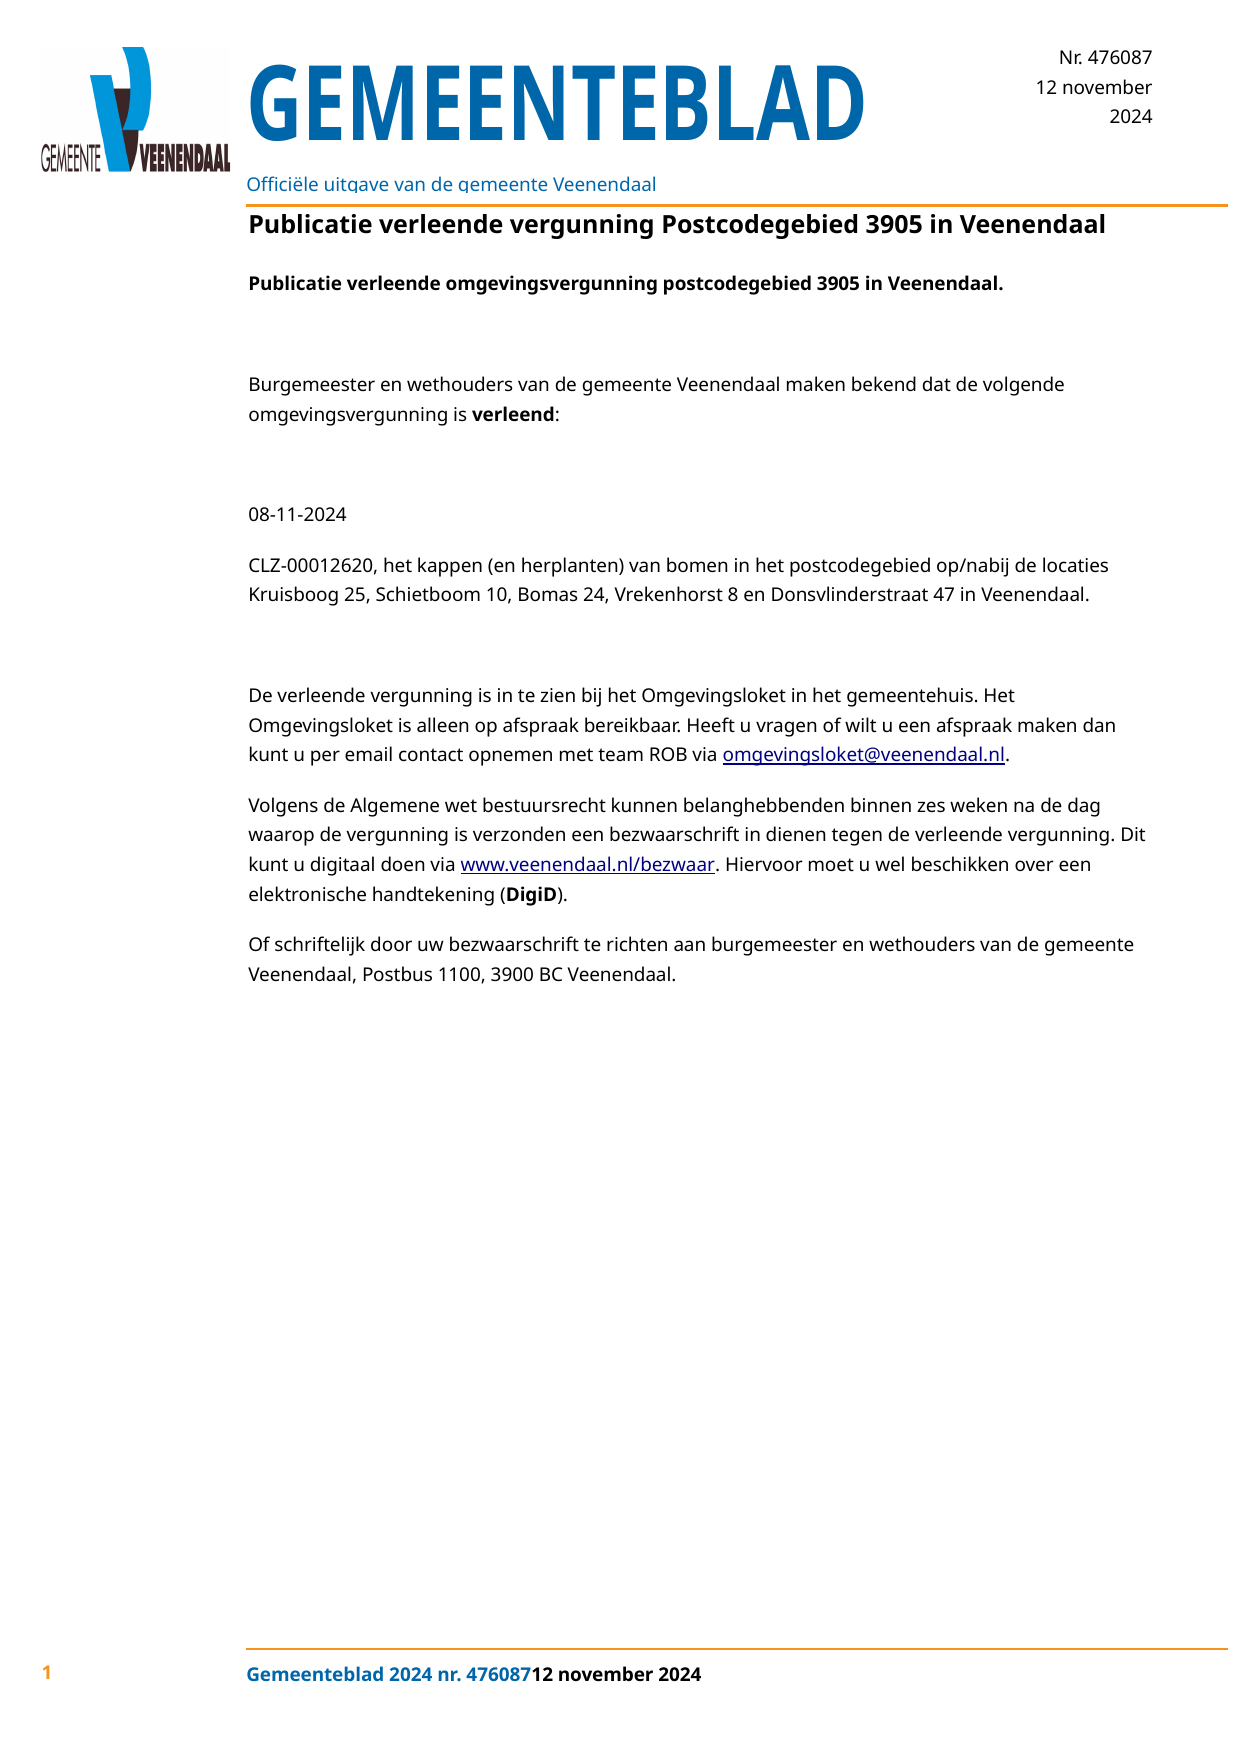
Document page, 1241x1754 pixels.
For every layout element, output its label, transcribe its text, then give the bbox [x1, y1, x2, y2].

text Publicatie verleende omgevingsvergunning postcodegebied 3905 in Veenendaal. [248, 270, 1152, 296]
text De verleende vergunning is in te zien bij het Omgevingsloket in het gemeentehuis. Het Omgevingsloket is alleen op afspraak bereikbaar. Heeft u vragen of wilt u een afspraak maken dan kunt u per email contact opnemen met team ROB via omgevingsloket@veenendaal.nl. [248, 682, 1152, 767]
text Burgemeester en wethouders van de gemeente Veenendaal maken bekend dat de volgende omgevingsvergunning is verleend: [248, 371, 1152, 426]
text CLZ-00012620, het kappen (en herplanten) van bomen in het postcodegebied op/nabij de locaties Kruisboog 25, Schietboom 10, Bomas 24, Vrekenhorst 8 en Donsvlinderstraat 47 in Veenendaal. [248, 552, 1152, 607]
picture [41, 47, 130, 172]
text Publicatie verleende vergunning Postcodegebied 3905 in Veenendaal [248, 207, 1152, 241]
text Of schriftelijk door uw bezwaarschrift te richten aan burgemeester en wethouders van de gemeente Veenendaal, Postbus 1100, 3900 BC Veenendaal. [248, 931, 1152, 986]
text Volgens de Algemene wet bestuursrecht kunnen belanghebbenden binnen zes weken na de dag waarop de vergunning is verzonden een bezwaarschrift in dienen tegen de verleende vergunning. Dit kunt u digitaal doen via www.veenendaal.nl/bezwaar. Hiervoor moet u wel beschikken over een elektronische handtekening (DigiD). [248, 792, 1152, 906]
picture [123, 47, 231, 172]
text 08-11-2024 [248, 502, 1152, 527]
